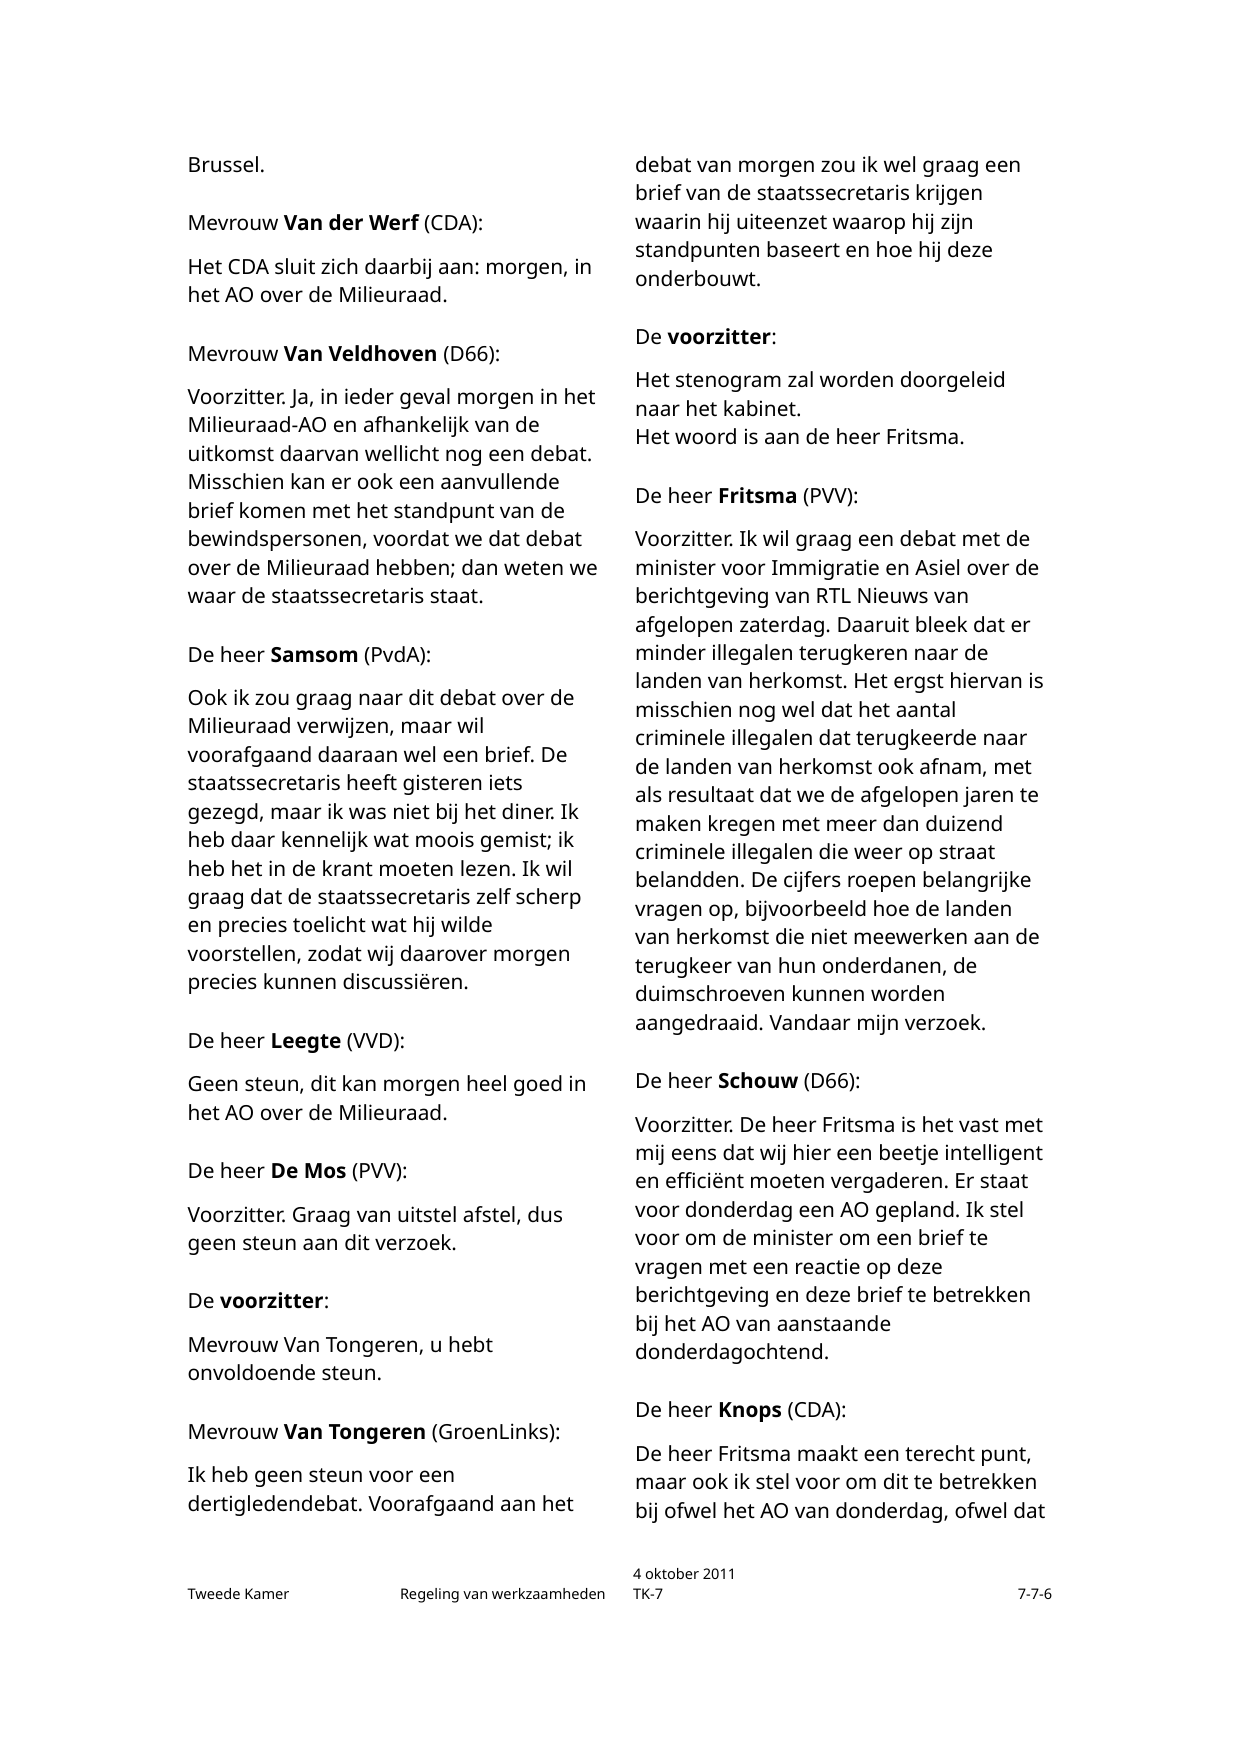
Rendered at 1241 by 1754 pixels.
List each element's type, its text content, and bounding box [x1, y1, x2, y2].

text Het stenogram zal worden doorgeleid naar het kabinet. [635, 366, 1053, 422]
text debat van morgen zou ik wel graag een brief van de staatssecretaris krijgen waarin hij uiteenzet waarop hij zijn standpunten baseert en hoe hij deze onderbouwt. [635, 150, 1053, 292]
text De heer Samsom (PvdA): [187, 640, 605, 668]
text Mevrouw Van Tongeren, u hebt onvoldoende steun. [187, 1330, 605, 1387]
text De heer Fritsma (PVV): [635, 481, 1053, 509]
text Het woord is aan de heer Fritsma. [635, 422, 1053, 451]
text De heer De Mos (PVV): [187, 1156, 605, 1185]
text De heer Knops (CDA): [635, 1396, 1053, 1424]
text De voorzitter: [187, 1287, 605, 1315]
text Voorzitter. Ik wil graag een debat met de minister voor Immigratie en Asiel over de berichtgeving van RTL Nieuws van afgelopen zaterdag. Daaruit bleek dat er minder illegalen terugkeren naar de landen van herkomst. Het ergst hiervan is misschien nog wel dat het aantal criminele illegalen dat terugkeerde naar de landen van herkomst ook afnam, met als resultaat dat we de afgelopen jaren te maken kregen met meer dan duizend criminele illegalen die weer op straat belandden. De cijfers roepen belangrijke vragen op, bijvoorbeeld hoe de landen van herkomst die niet meewerken aan de terugkeer van hun onderdanen, de duimschroeven kunnen worden aangedraaid. Vandaar mijn verzoek. [635, 524, 1053, 1036]
text Mevrouw Van der Werf (CDA): [187, 208, 605, 237]
text Geen steun, dit kan morgen heel goed in het AO over de Milieuraad. [187, 1069, 605, 1126]
text De heer Fritsma maakt een terecht punt, maar ook ik stel voor om dit te betrekken bij ofwel het AO van donderdag, ofwel dat [635, 1439, 1053, 1524]
text Voorzitter. Ja, in ieder geval morgen in het Milieuraad-AO en afhankelijk van de uitkomst daarvan wellicht nog een debat. Misschien kan er ook een aanvullende brief komen met het standpunt van de bewindspersonen, voordat we dat debat over de Milieuraad hebben; dan weten we waar de staatssecretaris staat. [187, 382, 605, 610]
text De heer Leegte (VVD): [187, 1026, 605, 1054]
text De heer Schouw (D66): [635, 1066, 1053, 1095]
text Ook ik zou graag naar dit debat over de Milieuraad verwijzen, maar wil voorafgaand daaraan wel een brief. De staatssecretaris heeft gisteren iets gezegd, maar ik was niet bij het diner. Ik heb daar kennelijk wat moois gemist; ik heb het in de krant moeten lezen. Ik wil graag dat de staatssecretaris zelf scherp en precies toelicht wat hij wilde voorstellen, zodat wij daarover morgen precies kunnen discussiëren. [187, 683, 605, 996]
text Voorzitter. Graag van uitstel afstel, dus geen steun aan dit verzoek. [187, 1200, 605, 1257]
text Voorzitter. De heer Fritsma is het vast met mij eens dat wij hier een beetje intelligent en efficiënt moeten vergaderen. Er staat voor donderdag een AO gepland. Ik stel voor om de minister om een brief te vragen met een reactie op deze berichtgeving en deze brief te betrekken bij het AO van aanstaande donderdagochtend. [635, 1110, 1053, 1366]
text Het CDA sluit zich daarbij aan: morgen, in het AO over de Milieuraad. [187, 252, 605, 309]
text De voorzitter: [635, 322, 1053, 351]
text Brussel. [187, 150, 605, 178]
text Ik heb geen steun voor een dertigledendebat. Voorafgaand aan het [187, 1460, 605, 1517]
text Mevrouw Van Tongeren (GroenLinks): [187, 1417, 605, 1445]
text Mevrouw Van Veldhoven (D66): [187, 339, 605, 367]
